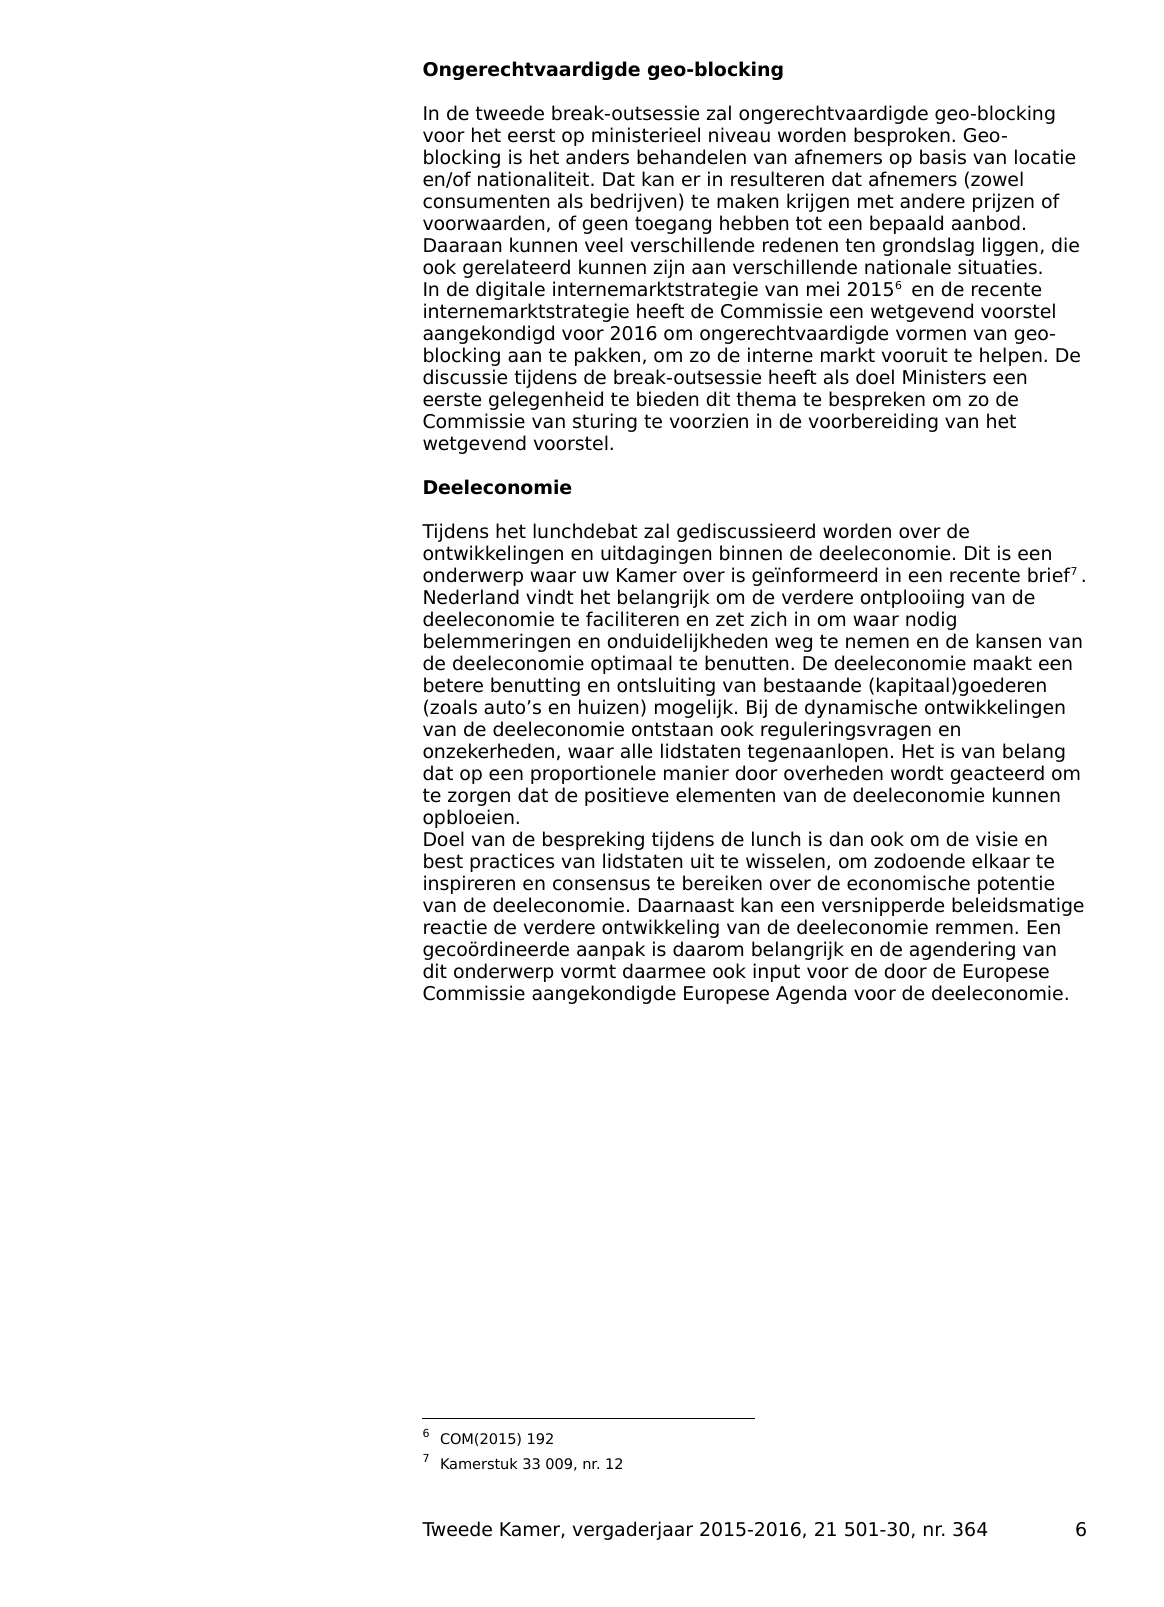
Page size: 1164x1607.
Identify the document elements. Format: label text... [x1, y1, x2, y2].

subtitle Ongerechtvaardigde geo-blocking [422, 59, 1087, 81]
text Kamerstuk 33 009, nr. 12 [422, 1452, 1087, 1474]
text Tijdens het lunchdebat zal gediscussieerd worden over de ontwikkelingen en uitdagingen binnen de deeleconomie. Dit is een onderwerp waar uw Kamer over is geïnformeerd in een recente brief. [422, 521, 1087, 587]
text In de tweede break-outsessie zal ongerechtvaardigde geo-blocking voor het eerst op ministerieel niveau worden besproken. Geo-blocking is het anders behandelen van afnemers op basis van locatie en/of nationaliteit. Dat kan er in resulteren dat afnemers (zowel consumenten als bedrijven) te maken krijgen met andere prijzen of voorwaarden, of geen toegang hebben tot een bepaald aanbod. Daaraan kunnen veel verschillende redenen ten grondslag liggen, die ook gerelateerd kunnen zijn aan verschillende nationale situaties. [422, 103, 1087, 279]
text Doel van de bespreking tijdens de lunch is dan ook om de visie en best practices van lidstaten uit te wisselen, om zodoende elkaar te inspireren en consensus te bereiken over de economische potentie van de deeleconomie. Daarnaast kan een versnipperde beleidsmatige reactie de verdere ontwikkeling van de deeleconomie remmen. Een gecoördineerde aanpak is daarom belangrijk en de agendering van dit onderwerp vormt daarmee ook input voor de door de Europese Commissie aangekondigde Europese Agenda voor de deeleconomie. [422, 829, 1087, 1005]
text COM(2015) 192 [422, 1427, 1087, 1449]
text In de digitale internemarktstrategie van mei 2015 en de recente internemarktstrategie heeft de Commissie een wetgevend voorstel aangekondigd voor 2016 om ongerechtvaardigde vormen van geo-blocking aan te pakken, om zo de interne markt vooruit te helpen. De discussie tijdens de break-outsessie heeft als doel Ministers een eerste gelegenheid te bieden dit thema te bespreken om zo de Commissie van sturing te voorzien in de voorbereiding van het wetgevend voorstel. [422, 279, 1087, 455]
subtitle Deeleconomie [422, 477, 1087, 499]
text Nederland vindt het belangrijk om de verdere ontplooiing van de deeleconomie te faciliteren en zet zich in om waar nodig belemmeringen en onduidelijkheden weg te nemen en de kansen van de deeleconomie optimaal te benutten. De deeleconomie maakt een betere benutting en ontsluiting van bestaande (kapitaal)goederen (zoals auto’s en huizen) mogelijk. Bij de dynamische ontwikkelingen van de deeleconomie ontstaan ook reguleringsvragen en onzekerheden, waar alle lidstaten tegenaanlopen. Het is van belang dat op een proportionele manier door overheden wordt geacteerd om te zorgen dat de positieve elementen van de deeleconomie kunnen opbloeien. [422, 587, 1087, 829]
